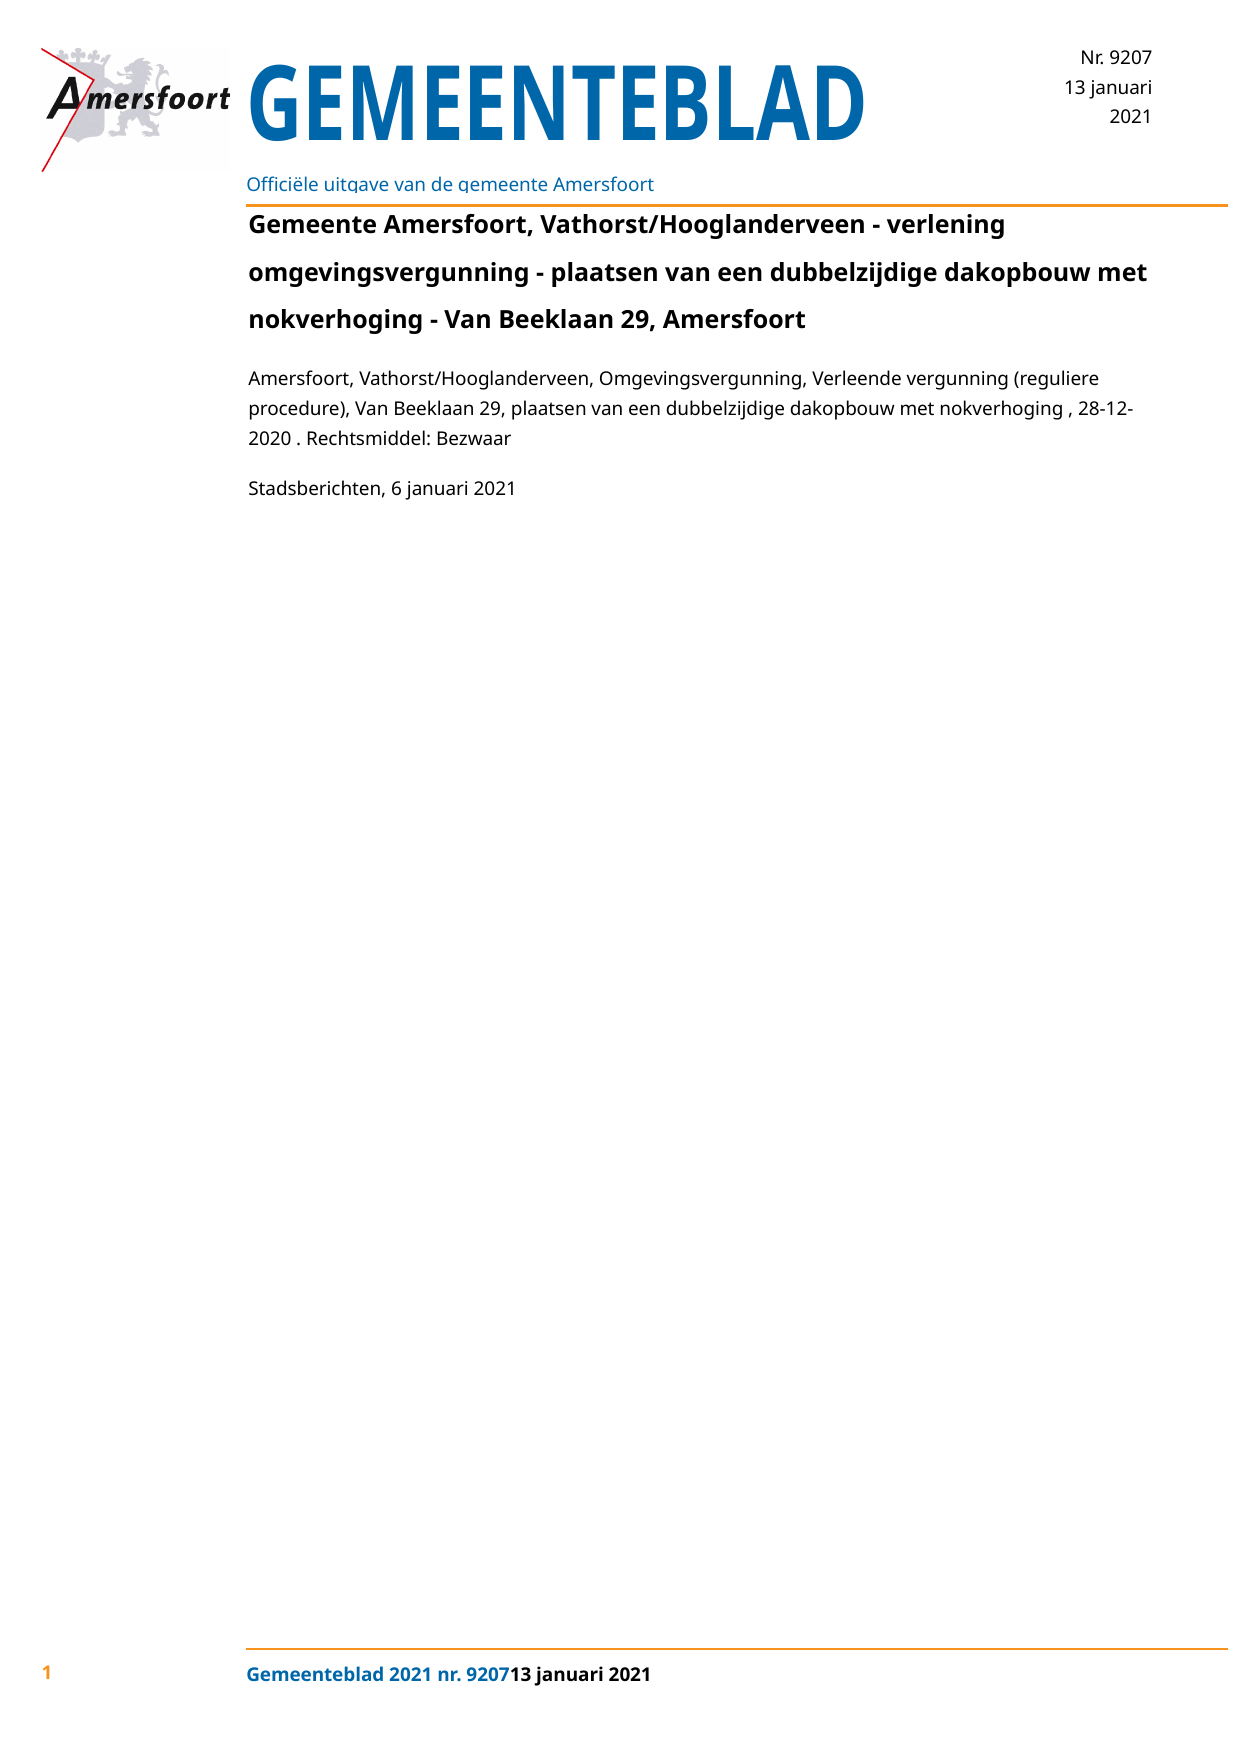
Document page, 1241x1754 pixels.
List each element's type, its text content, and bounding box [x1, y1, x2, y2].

text Amersfoort, Vathorst/Hooglanderveen, Omgevingsvergunning, Verleende vergunning (reguliere procedure), Van Beeklaan 29, plaatsen van een dubbelzijdige dakopbouw met nokverhoging , 28-12-2020 . Rechtsmiddel: Bezwaar [248, 366, 1152, 450]
text Stadsberichten, 6 januari 2021 [248, 475, 1152, 501]
picture [41, 47, 231, 172]
text Gemeente Amersfoort, Vathorst/Hooglanderveen - verlening omgevingsvergunning - plaatsen van een dubbelzijdige dakopbouw met nokverhoging - Van Beeklaan 29, Amersfoort [248, 207, 1152, 336]
